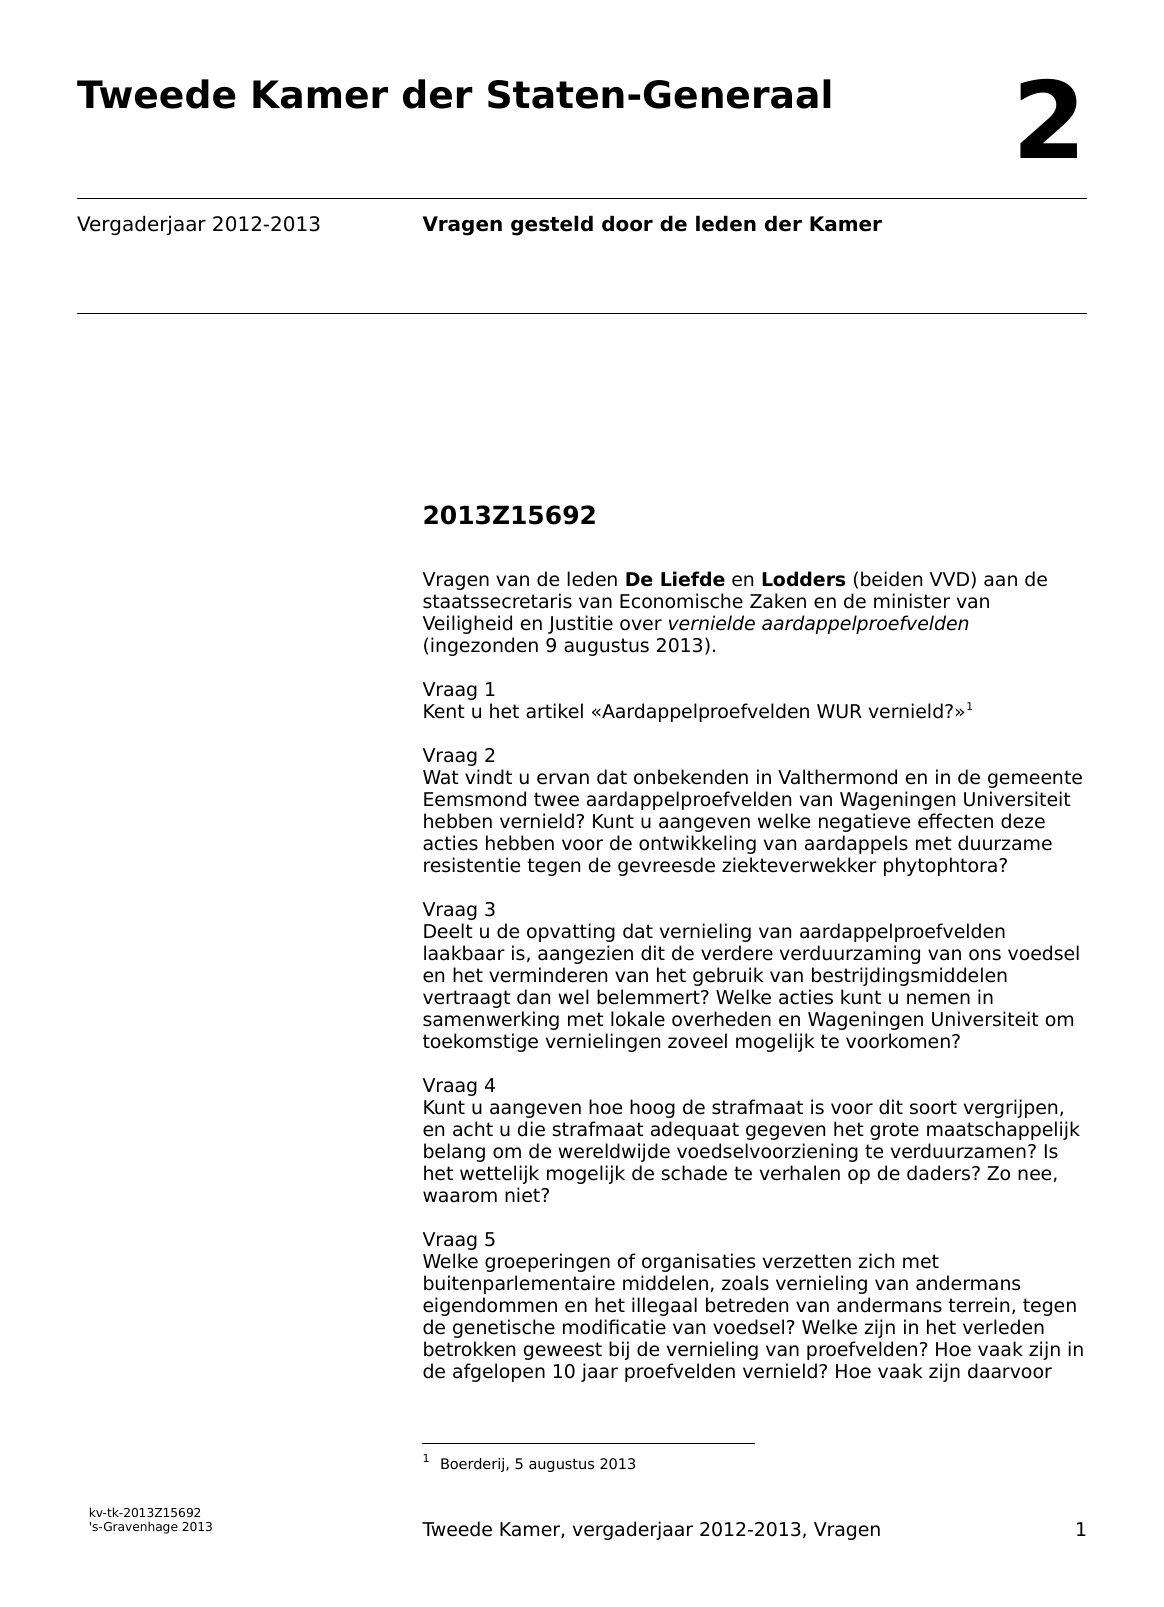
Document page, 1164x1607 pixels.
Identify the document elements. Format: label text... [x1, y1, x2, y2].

text Vraag 1 [422, 679, 1087, 701]
text Boerderij, 5 augustus 2013 [422, 1452, 1087, 1474]
text Welke groeperingen of organisaties verzetten zich met buitenparlementaire middelen, zoals vernieling van andermans eigendommen en het illegaal betreden van andermans terrein, tegen de genetische modificatie van voedsel? Welke zijn in het verleden betrokken geweest bij de vernieling van proefvelden? Hoe vaak zijn in de afgelopen 10 jaar proefvelden vernield? Hoe vaak zijn daarvoor [422, 1251, 1087, 1383]
table_header 2 [886, 59, 1087, 198]
text Vraag 4 [422, 1075, 1087, 1097]
text Vraag 3 [422, 899, 1087, 921]
table_header Tweede Kamer der Staten-Generaal [77, 59, 886, 198]
text Vraag 5 [422, 1229, 1087, 1251]
text Kent u het artikel «Aardappelproefvelden WUR vernield?» [422, 701, 1087, 723]
text Vragen van de leden De Liefde en Lodders (beiden VVD) aan de staatssecretaris van Economische Zaken en de minister van Veiligheid en Justitie over vernielde aardappelproefvelden (ingezonden 9 augustus 2013). [422, 569, 1087, 657]
text 2013Z15692 [422, 501, 1087, 531]
text Vraag 2 [422, 745, 1087, 767]
text Deelt u de opvatting dat vernieling van aardappelproefvelden laakbaar is, aangezien dit de verdere verduurzaming van ons voedsel en het verminderen van het gebruik van bestrijdingsmiddelen vertraagt dan wel belemmert? Welke acties kunt u nemen in samenwerking met lokale overheden en Wageningen Universiteit om toekomstige vernielingen zoveel mogelijk te voorkomen? [422, 921, 1087, 1053]
table_cell Vragen gesteld door de leden der Kamer [422, 199, 1087, 313]
text Kunt u aangeven hoe hoog de strafmaat is voor dit soort vergrijpen, en acht u die strafmaat adequaat gegeven het grote maatschappelijk belang om de wereldwijde voedselvoorziening te verduurzamen? Is het wettelijk mogelijk de schade te verhalen op de daders? Zo nee, waarom niet? [422, 1097, 1087, 1207]
text 's-Gravenhage 2013 [88, 1520, 323, 1534]
table_cell Vergaderjaar 2012-2013 [77, 199, 422, 313]
text Wat vindt u ervan dat onbekenden in Valthermond en in de gemeente Eemsmond twee aardappelproefvelden van Wageningen Universiteit hebben vernield? Kunt u aangeven welke negatieve effecten deze acties hebben voor de ontwikkeling van aardappels met duurzame resistentie tegen de gevreesde ziekteverwekker phytophtora? [422, 767, 1087, 877]
text kv-tk-2013Z15692 [88, 1506, 323, 1520]
